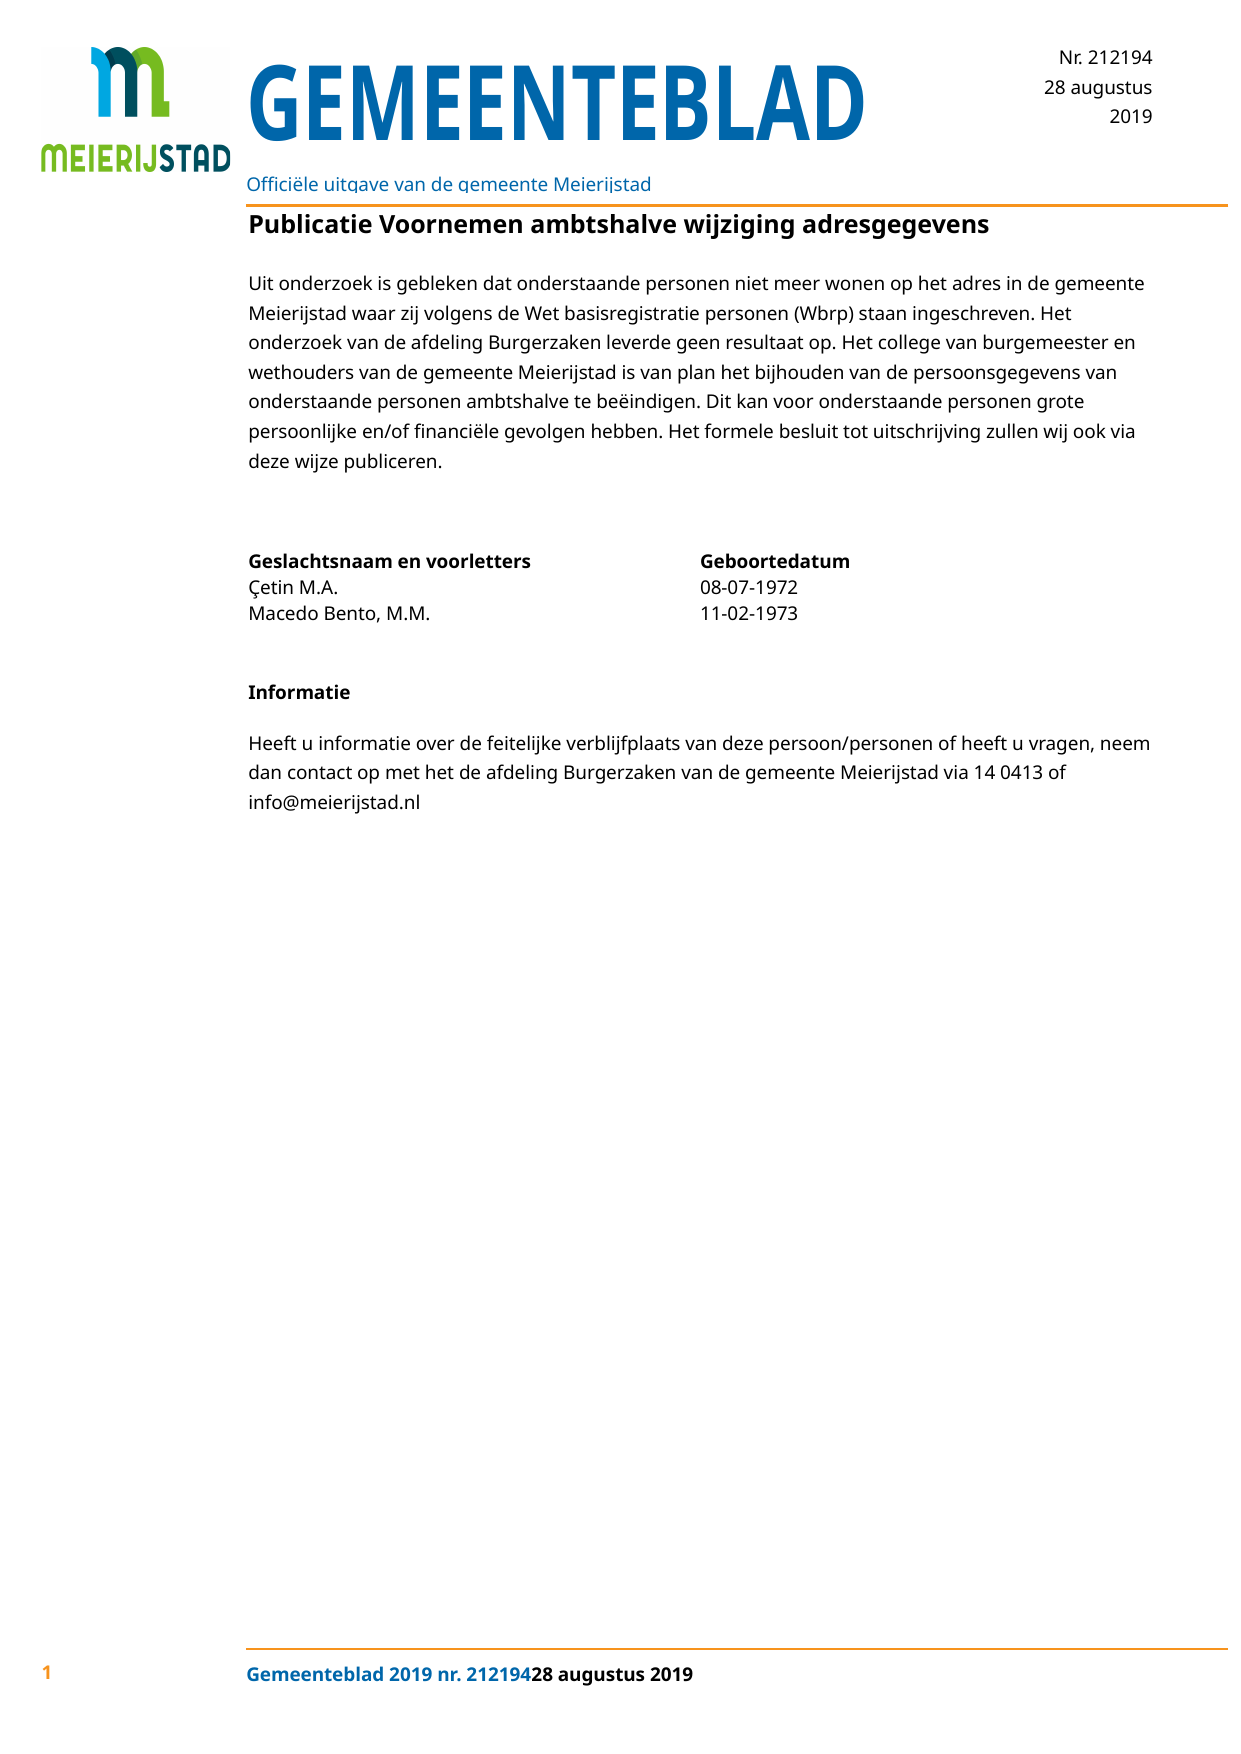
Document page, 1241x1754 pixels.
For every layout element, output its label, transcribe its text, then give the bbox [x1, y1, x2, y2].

table_cell Macedo Bento, M.M. [248, 600, 700, 626]
text Uit onderzoek is gebleken dat onderstaande personen niet meer wonen op het adres in de gemeente Meierijstad waar zij volgens de Wet basisregistratie personen (Wbrp) staan ingeschreven. Het onderzoek van de afdeling Burgerzaken leverde geen resultaat op. Het college van burgemeester en wethouders van de gemeente Meierijstad is van plan het bijhouden van de persoonsgegevens van onderstaande personen ambtshalve te beëindigen. Dit kan voor onderstaande personen grote persoonlijke en/of financiële gevolgen hebben. Het formele besluit tot uitschrijving zullen wij ook via deze wijze publiceren. [248, 270, 1152, 473]
text Informatie [248, 679, 1152, 705]
table_header Geslachtsnaam en voorletters [248, 549, 700, 574]
table_cell 08-07-1972 [700, 575, 1152, 600]
table_header Geboortedatum [700, 549, 1152, 574]
table_cell 11-02-1973 [700, 600, 1152, 626]
table_cell Çetin M.A. [248, 575, 700, 600]
picture [41, 47, 231, 172]
text Heeft u informatie over de feitelijke verblijfplaats van deze persoon/personen of heeft u vragen, neem dan contact op met het de afdeling Burgerzaken van de gemeente Meierijstad via 14 0413 of info@meierijstad.nl [248, 730, 1152, 815]
text Publicatie Voornemen ambtshalve wijziging adresgegevens [248, 207, 1152, 241]
